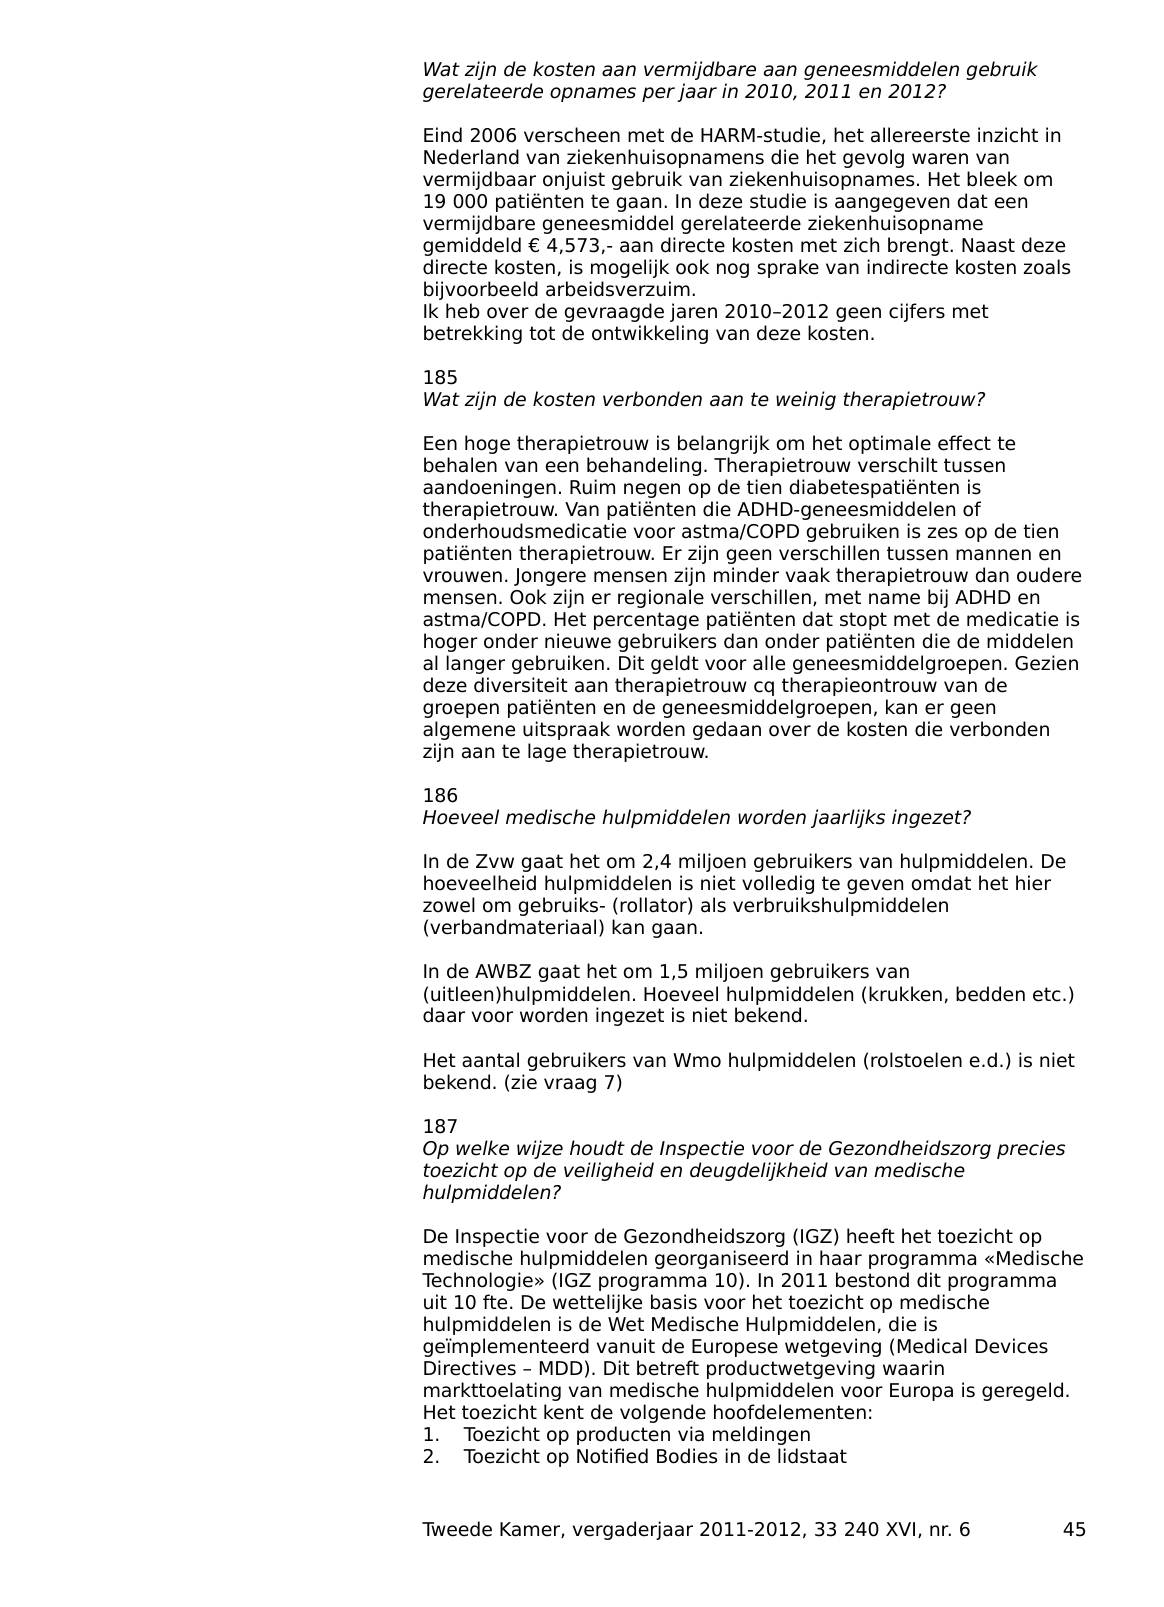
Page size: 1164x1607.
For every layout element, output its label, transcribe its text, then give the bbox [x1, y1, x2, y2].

text 186 [422, 785, 1087, 807]
text Het aantal gebruikers van Wmo hulpmiddelen (rolstoelen e.d.) is niet bekend. (zie vraag 7) [422, 1049, 1087, 1093]
text Wat zijn de kosten verbonden aan te weinig therapietrouw? [422, 389, 1087, 411]
text Ik heb over de gevraagde jaren 2010–2012 geen cijfers met betrekking tot de ontwikkeling van deze kosten. [422, 301, 1087, 345]
text Een hoge therapietrouw is belangrijk om het optimale effect te behalen van een behandeling. Therapietrouw verschilt tussen aandoeningen. Ruim negen op de tien diabetespatiënten is therapietrouw. Van patiënten die ADHD-geneesmiddelen of onderhoudsmedicatie voor astma/COPD gebruiken is zes op de tien patiënten therapietrouw. Er zijn geen verschillen tussen mannen en vrouwen. Jongere mensen zijn minder vaak therapietrouw dan oudere mensen. Ook zijn er regionale verschillen, met name bij ADHD en astma/COPD. Het percentage patiënten dat stopt met de medicatie is hoger onder nieuwe gebruikers dan onder patiënten die de middelen al langer gebruiken. Dit geldt voor alle geneesmiddelgroepen. Gezien deze diversiteit aan therapietrouw cq therapieontrouw van de groepen patiënten en de geneesmiddelgroepen, kan er geen algemene uitspraak worden gedaan over de kosten die verbonden zijn aan te lage therapietrouw. [422, 433, 1087, 763]
text Eind 2006 verscheen met de HARM-studie, het allereerste inzicht in Nederland van ziekenhuisopnamens die het gevolg waren van vermijdbaar onjuist gebruik van ziekenhuisopnames. Het bleek om 19 000 patiënten te gaan. In deze studie is aangegeven dat een vermijdbare geneesmiddel gerelateerde ziekenhuisopname gemiddeld € 4,573,- aan directe kosten met zich brengt. Naast deze directe kosten, is mogelijk ook nog sprake van indirecte kosten zoals bijvoorbeeld arbeidsverzuim. [422, 125, 1087, 301]
text 185 [422, 367, 1087, 389]
text 187 [422, 1116, 1087, 1138]
text Hoeveel medische hulpmiddelen worden jaarlijks ingezet? [422, 807, 1087, 829]
text De Inspectie voor de Gezondheidszorg (IGZ) heeft het toezicht op medische hulpmiddelen georganiseerd in haar programma «Medische Technologie» (IGZ programma 10). In 2011 bestond dit programma uit 10 fte. De wettelijke basis voor het toezicht op medische hulpmiddelen is de Wet Medische Hulpmiddelen, die is geïmplementeerd vanuit de Europese wetgeving (Medical Devices Directives – MDD). Dit betreft productwetgeving waarin markttoelating van medische hulpmiddelen voor Europa is geregeld. Het toezicht kent de volgende hoofdelementen: [422, 1226, 1087, 1424]
text Wat zijn de kosten aan vermijdbare aan geneesmiddelen gebruik gerelateerde opnames per jaar in 2010, 2011 en 2012? [422, 59, 1087, 103]
text Op welke wijze houdt de Inspectie voor de Gezondheidszorg precies toezicht op de veiligheid en deugdelijkheid van medische hulpmiddelen? [422, 1138, 1087, 1204]
text 1. Toezicht op producten via meldingen [422, 1424, 1087, 1446]
text In de Zvw gaat het om 2,4 miljoen gebruikers van hulpmiddelen. De hoeveelheid hulpmiddelen is niet volledig te geven omdat het hier zowel om gebruiks- (rollator) als verbruikshulpmiddelen (verbandmateriaal) kan gaan. [422, 851, 1087, 939]
text In de AWBZ gaat het om 1,5 miljoen gebruikers van (uitleen)hulpmiddelen. Hoeveel hulpmiddelen (krukken, bedden etc.) daar voor worden ingezet is niet bekend. [422, 961, 1087, 1027]
text 2. Toezicht op Notified Bodies in de lidstaat [422, 1446, 1087, 1468]
